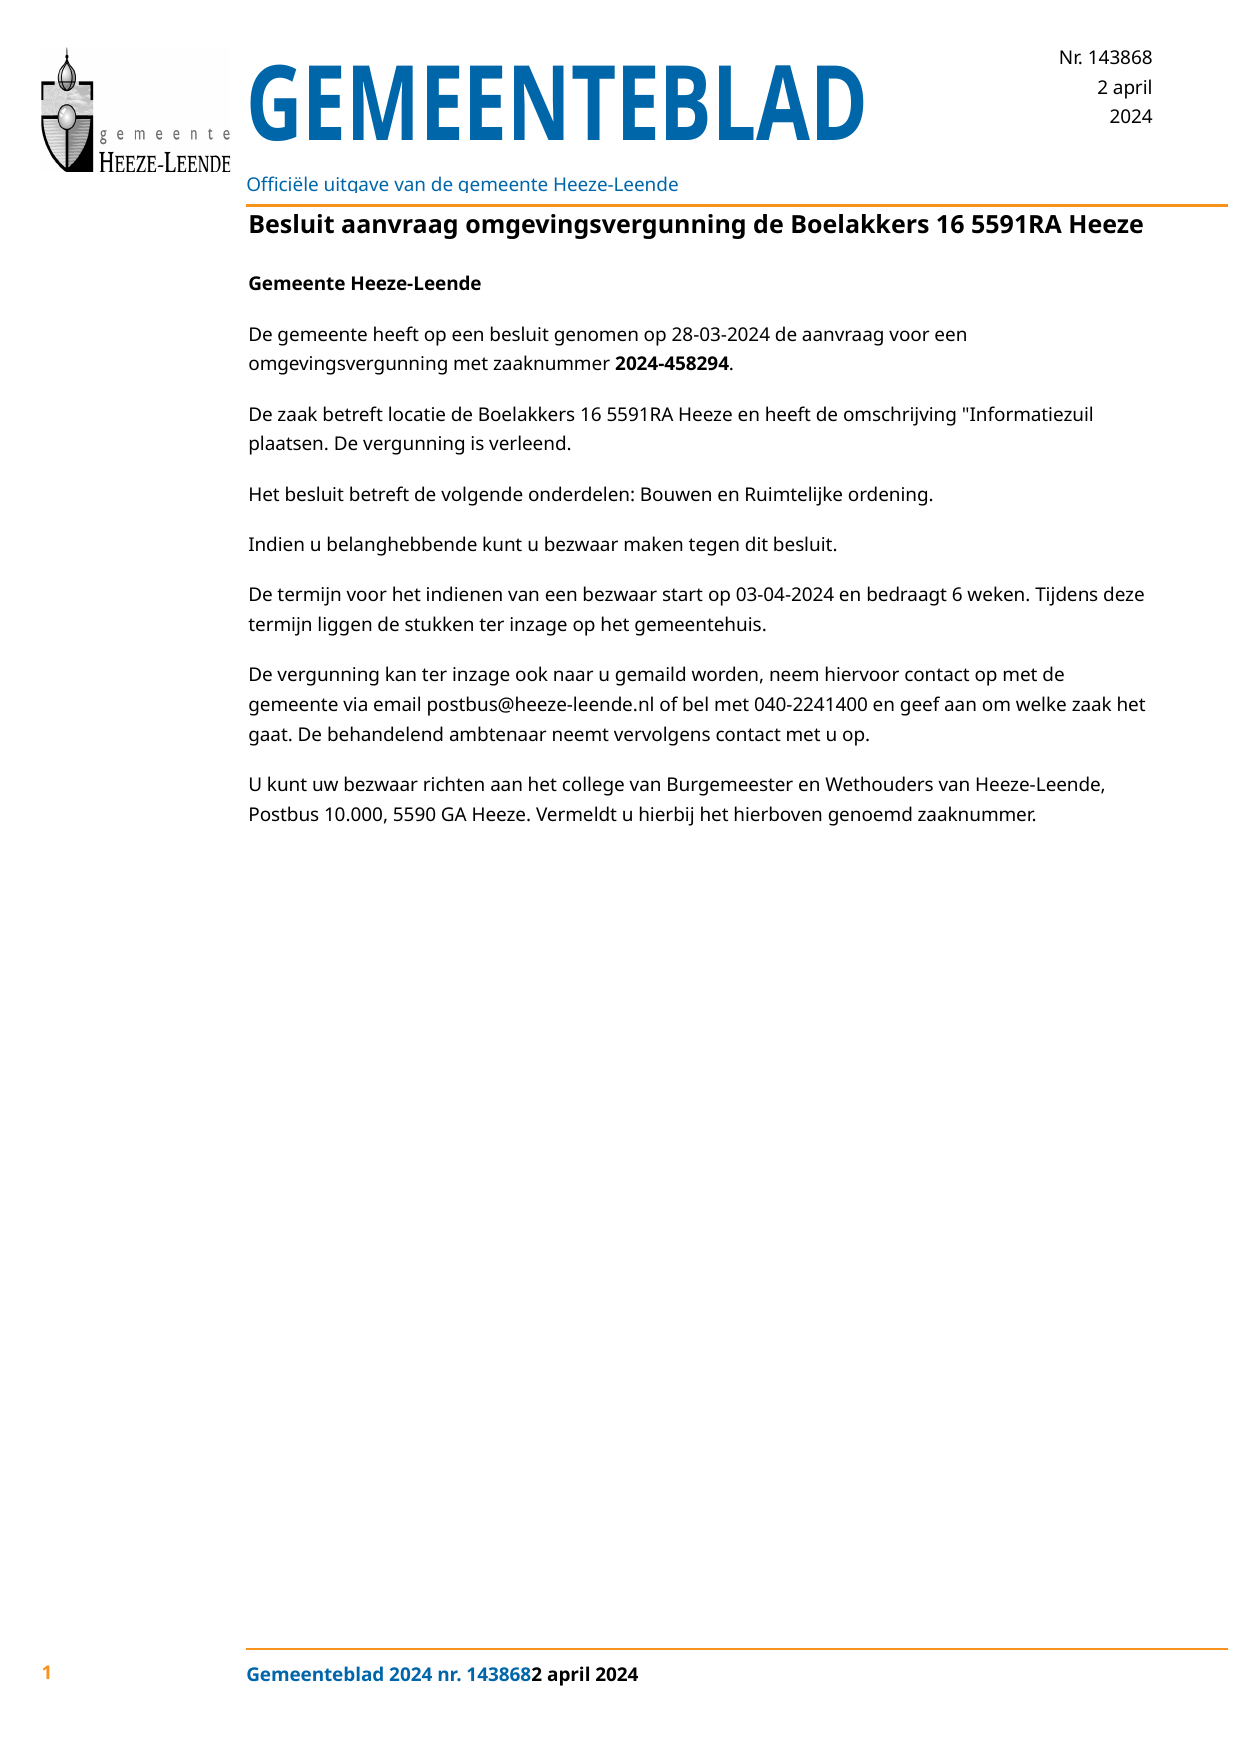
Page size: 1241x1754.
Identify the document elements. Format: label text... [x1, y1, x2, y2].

text Gemeente Heeze-Leende [248, 270, 1152, 296]
text De vergunning kan ter inzage ook naar u gemaild worden, neem hiervoor contact op met de gemeente via email postbus@heeze-leende.nl of bel met 040-2241400 en geef aan om welke zaak het gaat. De behandelend ambtenaar neemt vervolgens contact met u op. [248, 662, 1152, 746]
text De zaak betreft locatie de Boelakkers 16 5591RA Heeze en heeft de omschrijving "Informatiezuil plaatsen. De vergunning is verleend. [248, 401, 1152, 456]
text De termijn voor het indienen van een bezwaar start op 03-04-2024 en bedraagt 6 weken. Tijdens deze termijn liggen de stukken ter inzage op het gemeentehuis. [248, 582, 1152, 637]
text Het besluit betreft de volgende onderdelen: Bouwen en Ruimtelijke ordening. [248, 481, 1152, 506]
text U kunt uw bezwaar richten aan het college van Burgemeester en Wethouders van Heeze-Leende, Postbus 10.000, 5590 GA Heeze. Vermeldt u hierbij het hierboven genoemd zaaknummer. [248, 771, 1152, 826]
text Indien u belanghebbende kunt u bezwaar maken tegen dit besluit. [248, 531, 1152, 557]
text De gemeente heeft op een besluit genomen op 28-03-2024 de aanvraag voor een omgevingsvergunning met zaaknummer 2024-458294. [248, 321, 1152, 376]
picture [41, 47, 231, 172]
text Besluit aanvraag omgevingsvergunning de Boelakkers 16 5591RA Heeze [248, 207, 1152, 241]
